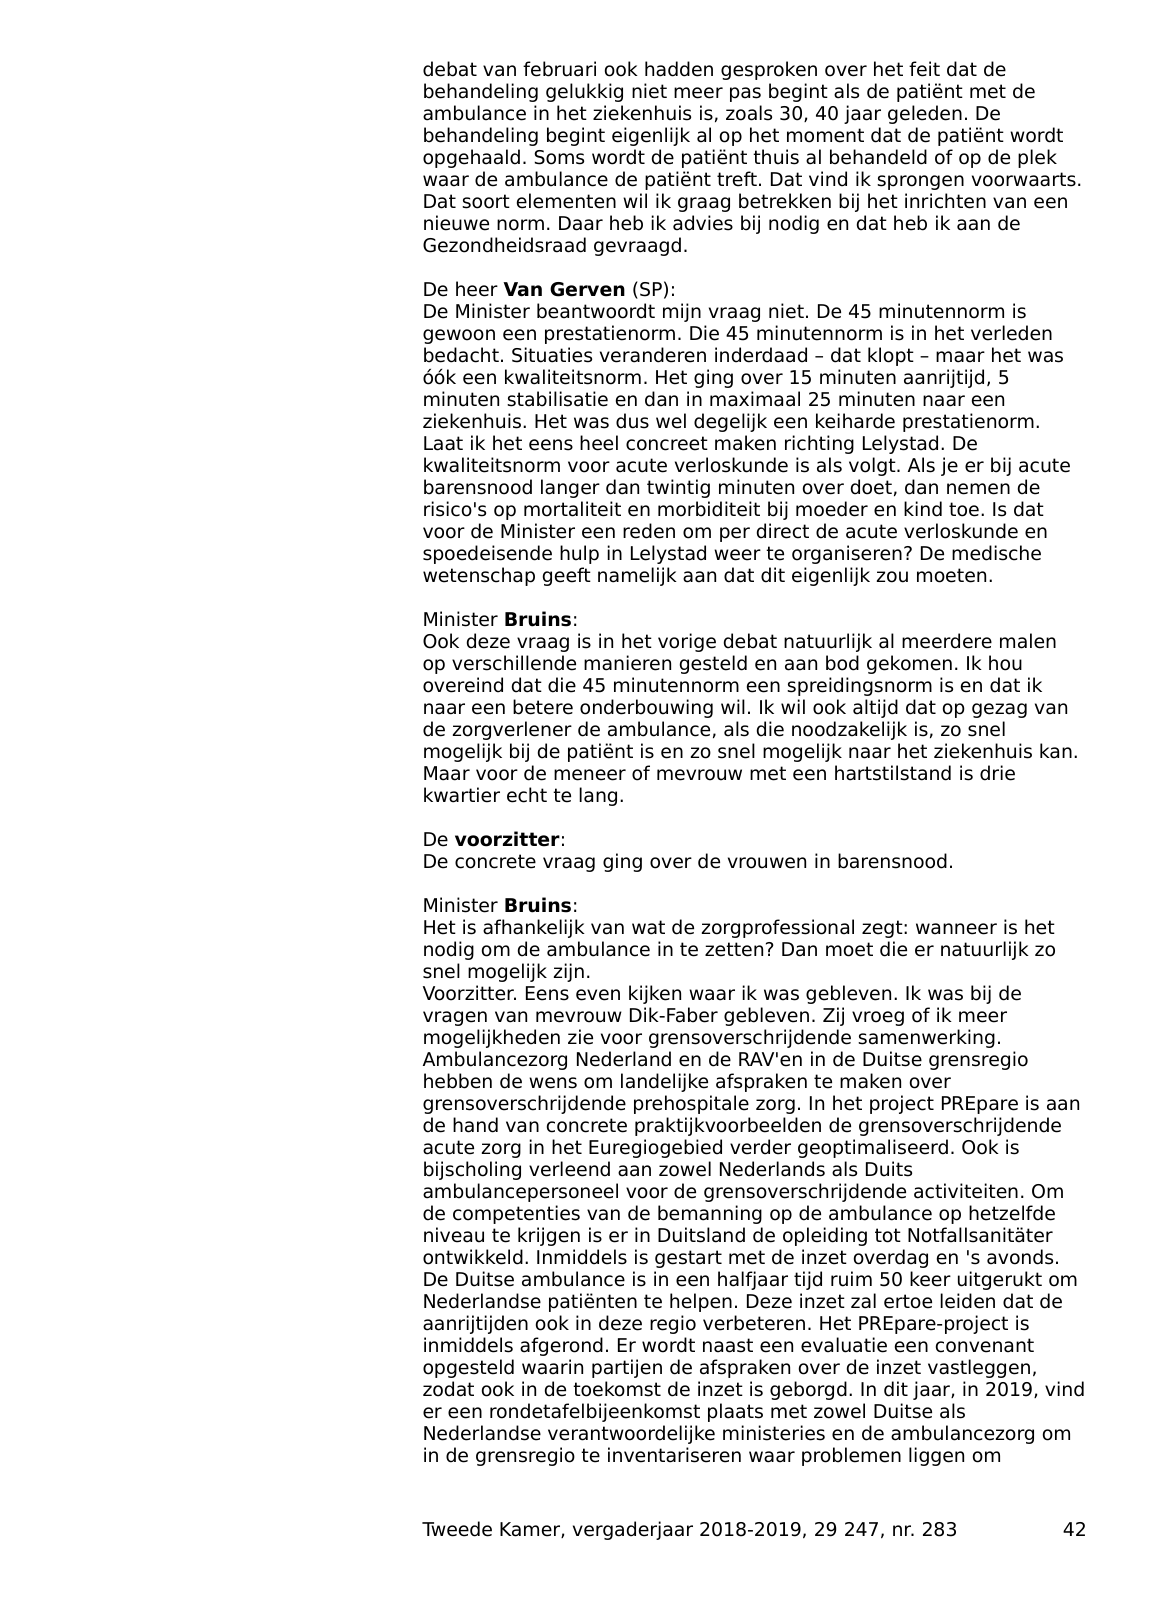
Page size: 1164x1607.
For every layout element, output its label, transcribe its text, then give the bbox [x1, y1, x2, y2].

text De voorzitter: [422, 829, 1087, 851]
text Minister Bruins: [422, 609, 1087, 631]
text De concrete vraag ging over de vrouwen in barensnood. [422, 851, 1087, 873]
text Ook deze vraag is in het vorige debat natuurlijk al meerdere malen op verschillende manieren gesteld en aan bod gekomen. Ik hou overeind dat die 45 minutennorm een spreidingsnorm is en dat ik naar een betere onderbouwing wil. Ik wil ook altijd dat op gezag van de zorgverlener de ambulance, als die noodzakelijk is, zo snel mogelijk bij de patiënt is en zo snel mogelijk naar het ziekenhuis kan. Maar voor de meneer of mevrouw met een hartstilstand is drie kwartier echt te lang. [422, 631, 1087, 807]
text Voorzitter. Eens even kijken waar ik was gebleven. Ik was bij de vragen van mevrouw Dik-Faber gebleven. Zij vroeg of ik meer mogelijkheden zie voor grensoverschrijdende samenwerking. Ambulancezorg Nederland en de RAV'en in de Duitse grensregio hebben de wens om landelijke afspraken te maken over grensoverschrijdende prehospitale zorg. In het project PREpare is aan de hand van concrete praktijkvoorbeelden de grensoverschrijdende acute zorg in het Euregiogebied verder geoptimaliseerd. Ook is bijscholing verleend aan zowel Nederlands als Duits ambulancepersoneel voor de grensoverschrijdende activiteiten. Om de competenties van de bemanning op de ambulance op hetzelfde niveau te krijgen is er in Duitsland de opleiding tot Notfallsanitäter ontwikkeld. Inmiddels is gestart met de inzet overdag en 's avonds. De Duitse ambulance is in een halfjaar tijd ruim 50 keer uitgerukt om Nederlandse patiënten te helpen. Deze inzet zal ertoe leiden dat de aanrijtijden ook in deze regio verbeteren. Het PREpare-project is inmiddels afgerond. Er wordt naast een evaluatie een convenant opgesteld waarin partijen de afspraken over de inzet vastleggen, zodat ook in de toekomst de inzet is geborgd. In dit jaar, in 2019, vind er een rondetafelbijeenkomst plaats met zowel Duitse als Nederlandse verantwoordelijke ministeries en de ambulancezorg om in de grensregio te inventariseren waar problemen liggen om [422, 983, 1087, 1467]
text Minister Bruins: [422, 895, 1087, 917]
text Het is afhankelijk van wat de zorgprofessional zegt: wanneer is het nodig om de ambulance in te zetten? Dan moet die er natuurlijk zo snel mogelijk zijn. [422, 917, 1087, 983]
text De heer Van Gerven (SP): [422, 279, 1087, 301]
text De Minister beantwoordt mijn vraag niet. De 45 minutennorm is gewoon een prestatienorm. Die 45 minutennorm is in het verleden bedacht. Situaties veranderen inderdaad – dat klopt – maar het was óók een kwaliteitsnorm. Het ging over 15 minuten aanrijtijd, 5 minuten stabilisatie en dan in maximaal 25 minuten naar een ziekenhuis. Het was dus wel degelijk een keiharde prestatienorm. Laat ik het eens heel concreet maken richting Lelystad. De kwaliteitsnorm voor acute verloskunde is als volgt. Als je er bij acute barensnood langer dan twintig minuten over doet, dan nemen de risico's op mortaliteit en morbiditeit bij moeder en kind toe. Is dat voor de Minister een reden om per direct de acute verloskunde en spoedeisende hulp in Lelystad weer te organiseren? De medische wetenschap geeft namelijk aan dat dit eigenlijk zou moeten. [422, 301, 1087, 587]
text debat van februari ook hadden gesproken over het feit dat de behandeling gelukkig niet meer pas begint als de patiënt met de ambulance in het ziekenhuis is, zoals 30, 40 jaar geleden. De behandeling begint eigenlijk al op het moment dat de patiënt wordt opgehaald. Soms wordt de patiënt thuis al behandeld of op de plek waar de ambulance de patiënt treft. Dat vind ik sprongen voorwaarts. Dat soort elementen wil ik graag betrekken bij het inrichten van een nieuwe norm. Daar heb ik advies bij nodig en dat heb ik aan de Gezondheidsraad gevraagd. [422, 59, 1087, 257]
